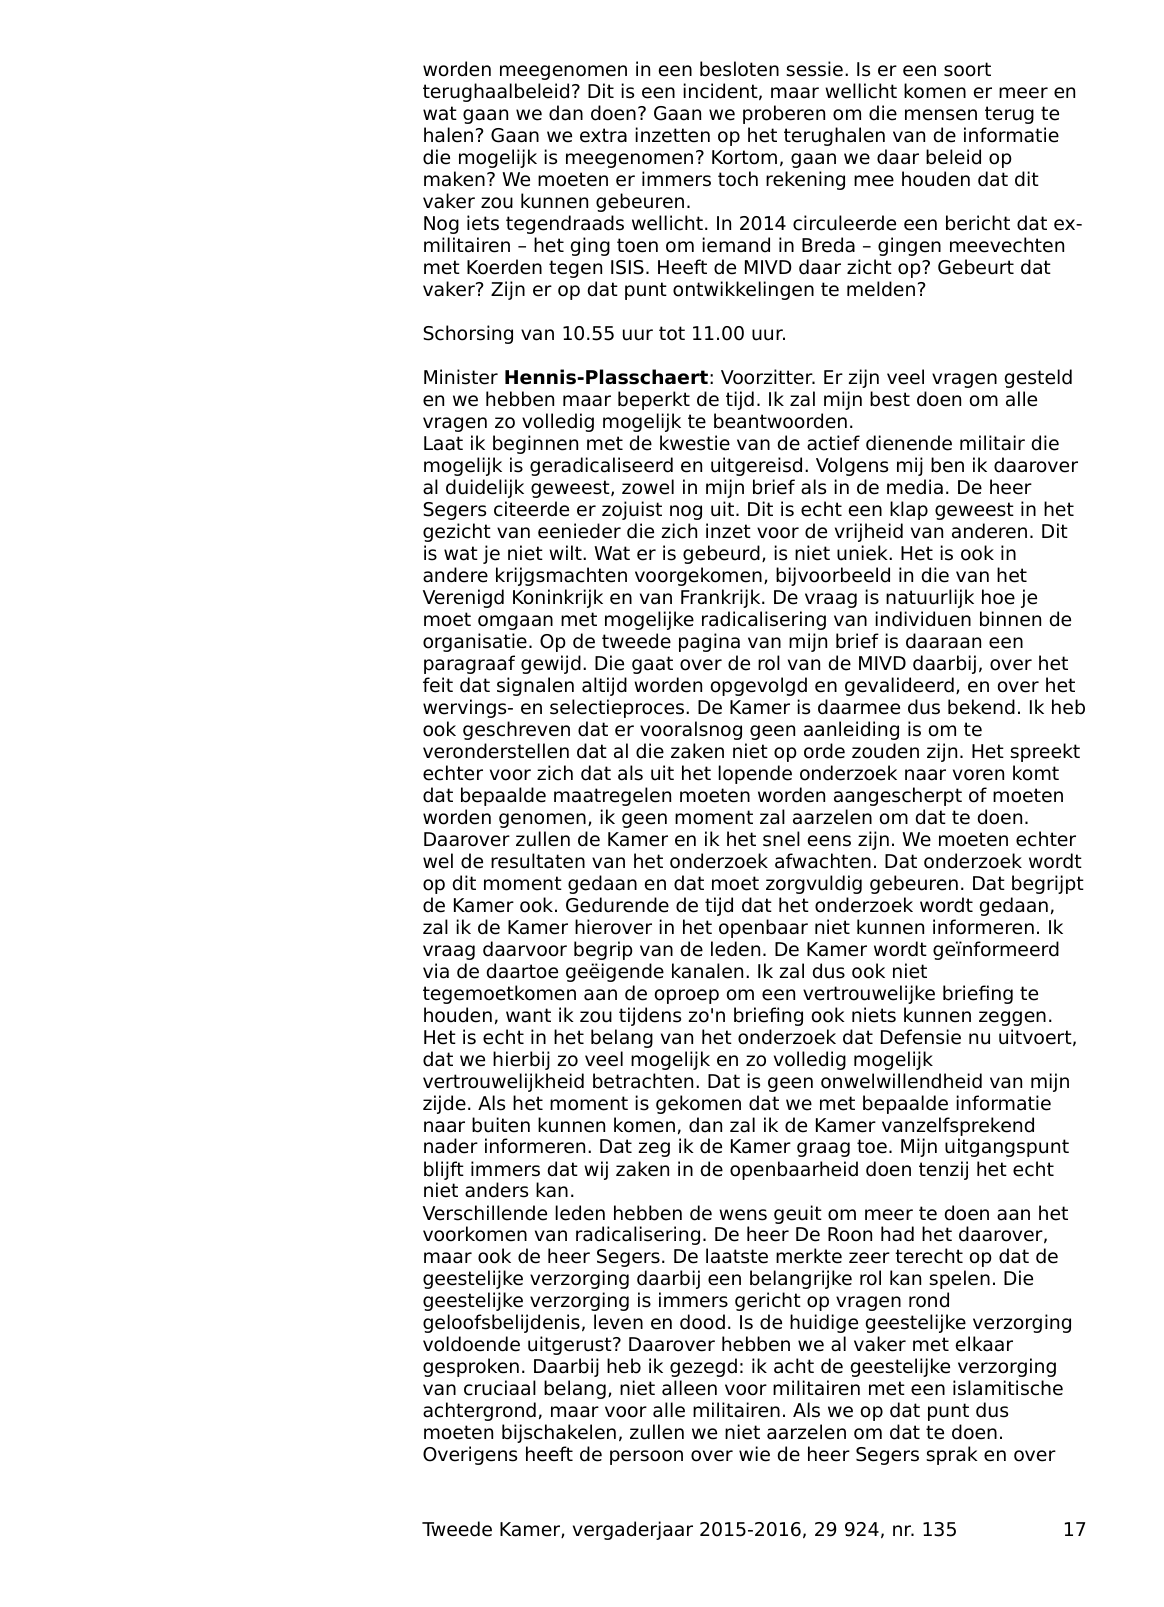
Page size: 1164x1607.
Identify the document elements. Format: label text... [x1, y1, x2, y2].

text Laat ik beginnen met de kwestie van de actief dienende militair die mogelijk is geradicaliseerd en uitgereisd. Volgens mij ben ik daarover al duidelijk geweest, zowel in mijn brief als in de media. De heer Segers citeerde er zojuist nog uit. Dit is echt een klap geweest in het gezicht van eenieder die zich inzet voor de vrijheid van anderen. Dit is wat je niet wilt. Wat er is gebeurd, is niet uniek. Het is ook in andere krijgsmachten voorgekomen, bijvoorbeeld in die van het Verenigd Koninkrijk en van Frankrijk. De vraag is natuurlijk hoe je moet omgaan met mogelijke radicalisering van individuen binnen de organisatie. Op de tweede pagina van mijn brief is daaraan een paragraaf gewijd. Die gaat over de rol van de MIVD daarbij, over het feit dat signalen altijd worden opgevolgd en gevalideerd, en over het wervings- en selectieproces. De Kamer is daarmee dus bekend. Ik heb ook geschreven dat er vooralsnog geen aanleiding is om te veronderstellen dat al die zaken niet op orde zouden zijn. Het spreekt echter voor zich dat als uit het lopende onderzoek naar voren komt dat bepaalde maatregelen moeten worden aangescherpt of moeten worden genomen, ik geen moment zal aarzelen om dat te doen. Daarover zullen de Kamer en ik het snel eens zijn. We moeten echter wel de resultaten van het onderzoek afwachten. Dat onderzoek wordt op dit moment gedaan en dat moet zorgvuldig gebeuren. Dat begrijpt de Kamer ook. Gedurende de tijd dat het onderzoek wordt gedaan, zal ik de Kamer hierover in het openbaar niet kunnen informeren. Ik vraag daarvoor begrip van de leden. De Kamer wordt geïnformeerd via de daartoe geëigende kanalen. Ik zal dus ook niet tegemoetkomen aan de oproep om een vertrouwelijke briefing te houden, want ik zou tijdens zo'n briefing ook niets kunnen zeggen. Het is echt in het belang van het onderzoek dat Defensie nu uitvoert, dat we hierbij zo veel mogelijk en zo volledig mogelijk vertrouwelijkheid betrachten. Dat is geen onwelwillendheid van mijn zijde. Als het moment is gekomen dat we met bepaalde informatie naar buiten kunnen komen, dan zal ik de Kamer vanzelfsprekend nader informeren. Dat zeg ik de Kamer graag toe. Mijn uitgangspunt blijft immers dat wij zaken in de openbaarheid doen tenzij het echt niet anders kan. [422, 433, 1087, 1202]
text Nog iets tegendraads wellicht. In 2014 circuleerde een bericht dat ex-militairen – het ging toen om iemand in Breda – gingen meevechten met Koerden tegen ISIS. Heeft de MIVD daar zicht op? Gebeurt dat vaker? Zijn er op dat punt ontwikkelingen te melden? [422, 213, 1087, 301]
text Verschillende leden hebben de wens geuit om meer te doen aan het voorkomen van radicalisering. De heer De Roon had het daarover, maar ook de heer Segers. De laatste merkte zeer terecht op dat de geestelijke verzorging daarbij een belangrijke rol kan spelen. Die geestelijke verzorging is immers gericht op vragen rond geloofsbelijdenis, leven en dood. Is de huidige geestelijke verzorging voldoende uitgerust? Daarover hebben we al vaker met elkaar gesproken. Daarbij heb ik gezegd: ik acht de geestelijke verzorging van cruciaal belang, niet alleen voor militairen met een islamitische achtergrond, maar voor alle militairen. Als we op dat punt dus moeten bijschakelen, zullen we niet aarzelen om dat te doen. Overigens heeft de persoon over wie de heer Segers sprak en over [422, 1202, 1087, 1466]
text Minister Hennis-Plasschaert: Voorzitter. Er zijn veel vragen gesteld en we hebben maar beperkt de tijd. Ik zal mijn best doen om alle vragen zo volledig mogelijk te beantwoorden. [422, 367, 1087, 433]
text Schorsing van 10.55 uur tot 11.00 uur. [422, 323, 1087, 345]
text worden meegenomen in een besloten sessie. Is er een soort terughaalbeleid? Dit is een incident, maar wellicht komen er meer en wat gaan we dan doen? Gaan we proberen om die mensen terug te halen? Gaan we extra inzetten op het terughalen van de informatie die mogelijk is meegenomen? Kortom, gaan we daar beleid op maken? We moeten er immers toch rekening mee houden dat dit vaker zou kunnen gebeuren. [422, 59, 1087, 213]
